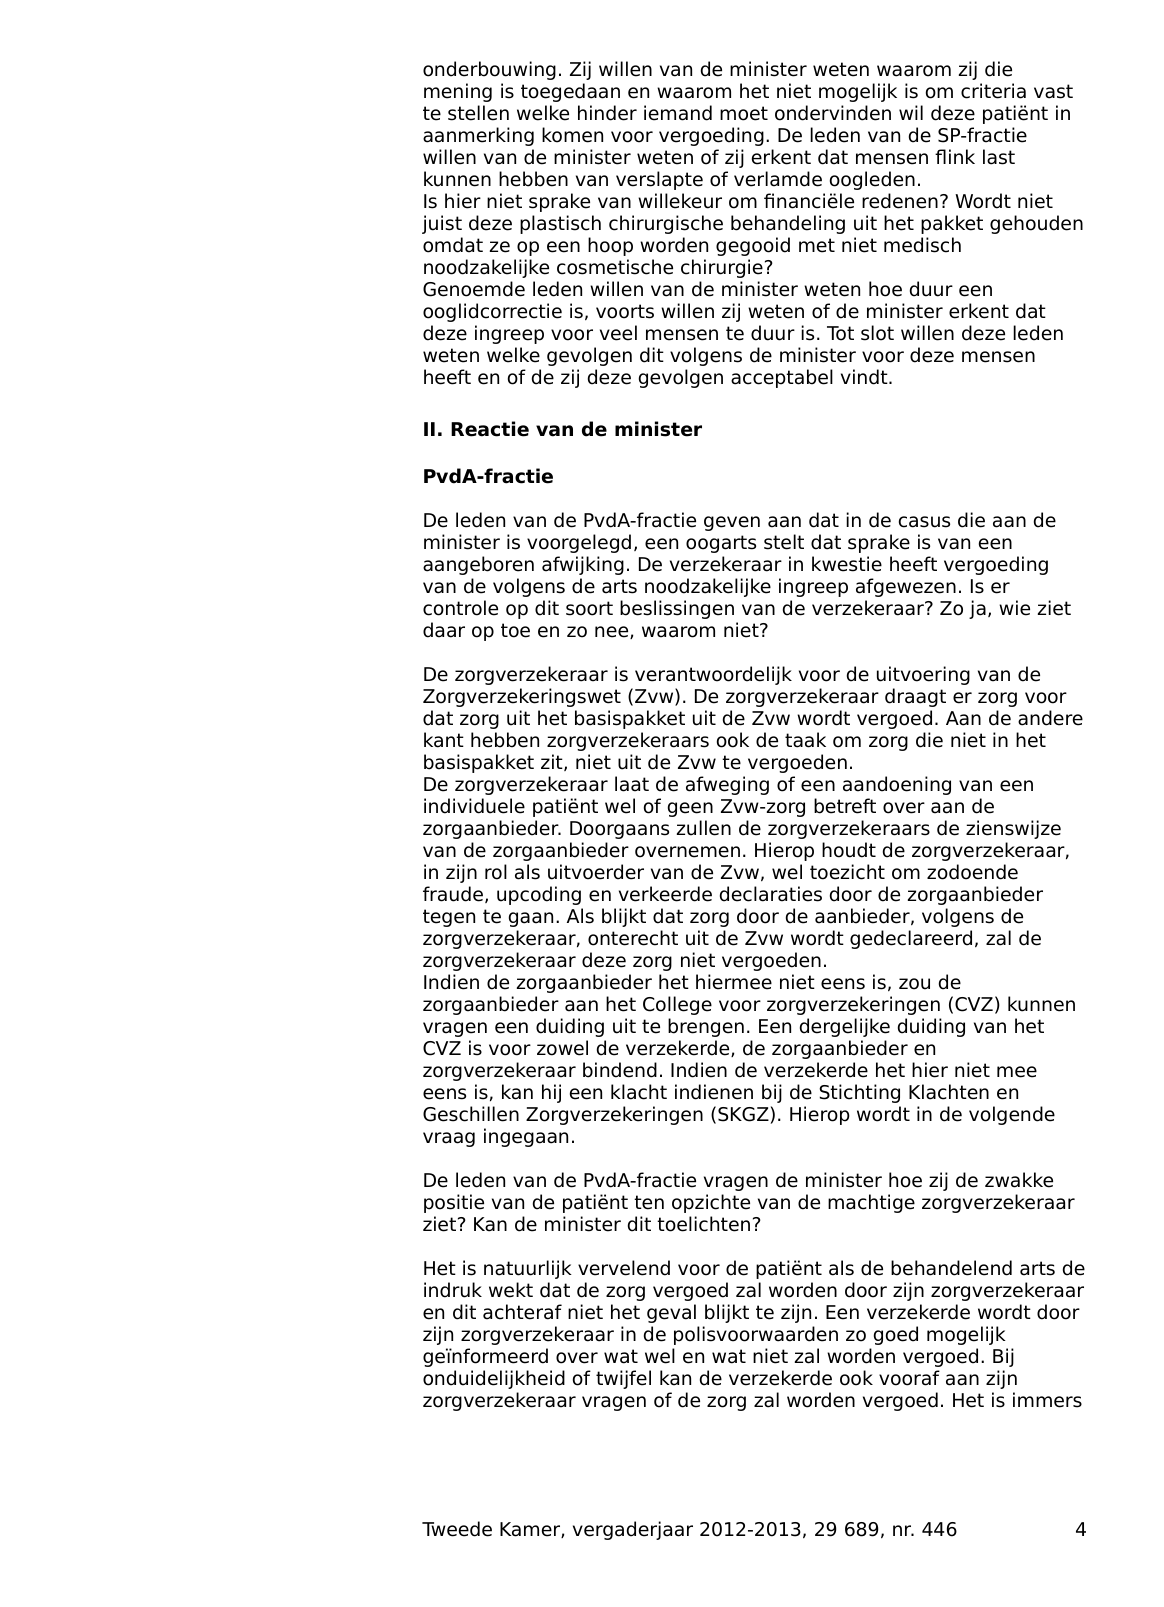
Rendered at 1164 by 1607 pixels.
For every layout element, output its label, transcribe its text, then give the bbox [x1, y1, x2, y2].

text Indien de zorgaanbieder het hiermee niet eens is, zou de zorgaanbieder aan het College voor zorgverzekeringen (CVZ) kunnen vragen een duiding uit te brengen. Een dergelijke duiding van het CVZ is voor zowel de verzekerde, de zorgaanbieder en zorgverzekeraar bindend. Indien de verzekerde het hier niet mee eens is, kan hij een klacht indienen bij de Stichting Klachten en Geschillen Zorgverzekeringen (SKGZ). Hierop wordt in de volgende vraag ingegaan. [422, 972, 1087, 1147]
text De zorgverzekeraar laat de afweging of een aandoening van een individuele patiënt wel of geen Zvw-zorg betreft over aan de zorgaanbieder. Doorgaans zullen de zorgverzekeraars de zienswijze van de zorgaanbieder overnemen. Hierop houdt de zorgverzekeraar, in zijn rol als uitvoerder van de Zvw, wel toezicht om zodoende fraude, upcoding en verkeerde declaraties door de zorgaanbieder tegen te gaan. Als blijkt dat zorg door de aanbieder, volgens de zorgverzekeraar, onterecht uit de Zvw wordt gedeclareerd, zal de zorgverzekeraar deze zorg niet vergoeden. [422, 774, 1087, 972]
text Het is natuurlijk vervelend voor de patiënt als de behandelend arts de indruk wekt dat de zorg vergoed zal worden door zijn zorgverzekeraar en dit achteraf niet het geval blijkt te zijn. Een verzekerde wordt door zijn zorgverzekeraar in de polisvoorwaarden zo goed mogelijk geïnformeerd over wat wel en wat niet zal worden vergoed. Bij onduidelijkheid of twijfel kan de verzekerde ook vooraf aan zijn zorgverzekeraar vragen of de zorg zal worden vergoed. Het is immers [422, 1258, 1087, 1412]
text Genoemde leden willen van de minister weten hoe duur een ooglidcorrectie is, voorts willen zij weten of de minister erkent dat deze ingreep voor veel mensen te duur is. Tot slot willen deze leden weten welke gevolgen dit volgens de minister voor deze mensen heeft en of de zij deze gevolgen acceptabel vindt. [422, 279, 1087, 389]
text De leden van de PvdA-fractie geven aan dat in de casus die aan de minister is voorgelegd, een oogarts stelt dat sprake is van een aangeboren afwijking. De verzekeraar in kwestie heeft vergoeding van de volgens de arts noodzakelijke ingreep afgewezen. Is er controle op dit soort beslissingen van de verzekeraar? Zo ja, wie ziet daar op toe en zo nee, waarom niet? [422, 510, 1087, 642]
text onderbouwing. Zij willen van de minister weten waarom zij die mening is toegedaan en waarom het niet mogelijk is om criteria vast te stellen welke hinder iemand moet ondervinden wil deze patiënt in aanmerking komen voor vergoeding. De leden van de SP-fractie willen van de minister weten of zij erkent dat mensen flink last kunnen hebben van verslapte of verlamde oogleden. [422, 59, 1087, 191]
subtitle PvdA-fractie [422, 466, 1087, 488]
text De zorgverzekeraar is verantwoordelijk voor de uitvoering van de Zorgverzekeringswet (Zvw). De zorgverzekeraar draagt er zorg voor dat zorg uit het basispakket uit de Zvw wordt vergoed. Aan de andere kant hebben zorgverzekeraars ook de taak om zorg die niet in het basispakket zit, niet uit de Zvw te vergoeden. [422, 664, 1087, 774]
text Is hier niet sprake van willekeur om financiële redenen? Wordt niet juist deze plastisch chirurgische behandeling uit het pakket gehouden omdat ze op een hoop worden gegooid met niet medisch noodzakelijke cosmetische chirurgie? [422, 191, 1087, 279]
subtitle II. Reactie van de minister [422, 419, 1087, 441]
text De leden van de PvdA-fractie vragen de minister hoe zij de zwakke positie van de patiënt ten opzichte van de machtige zorgverzekeraar ziet? Kan de minister dit toelichten? [422, 1170, 1087, 1236]
